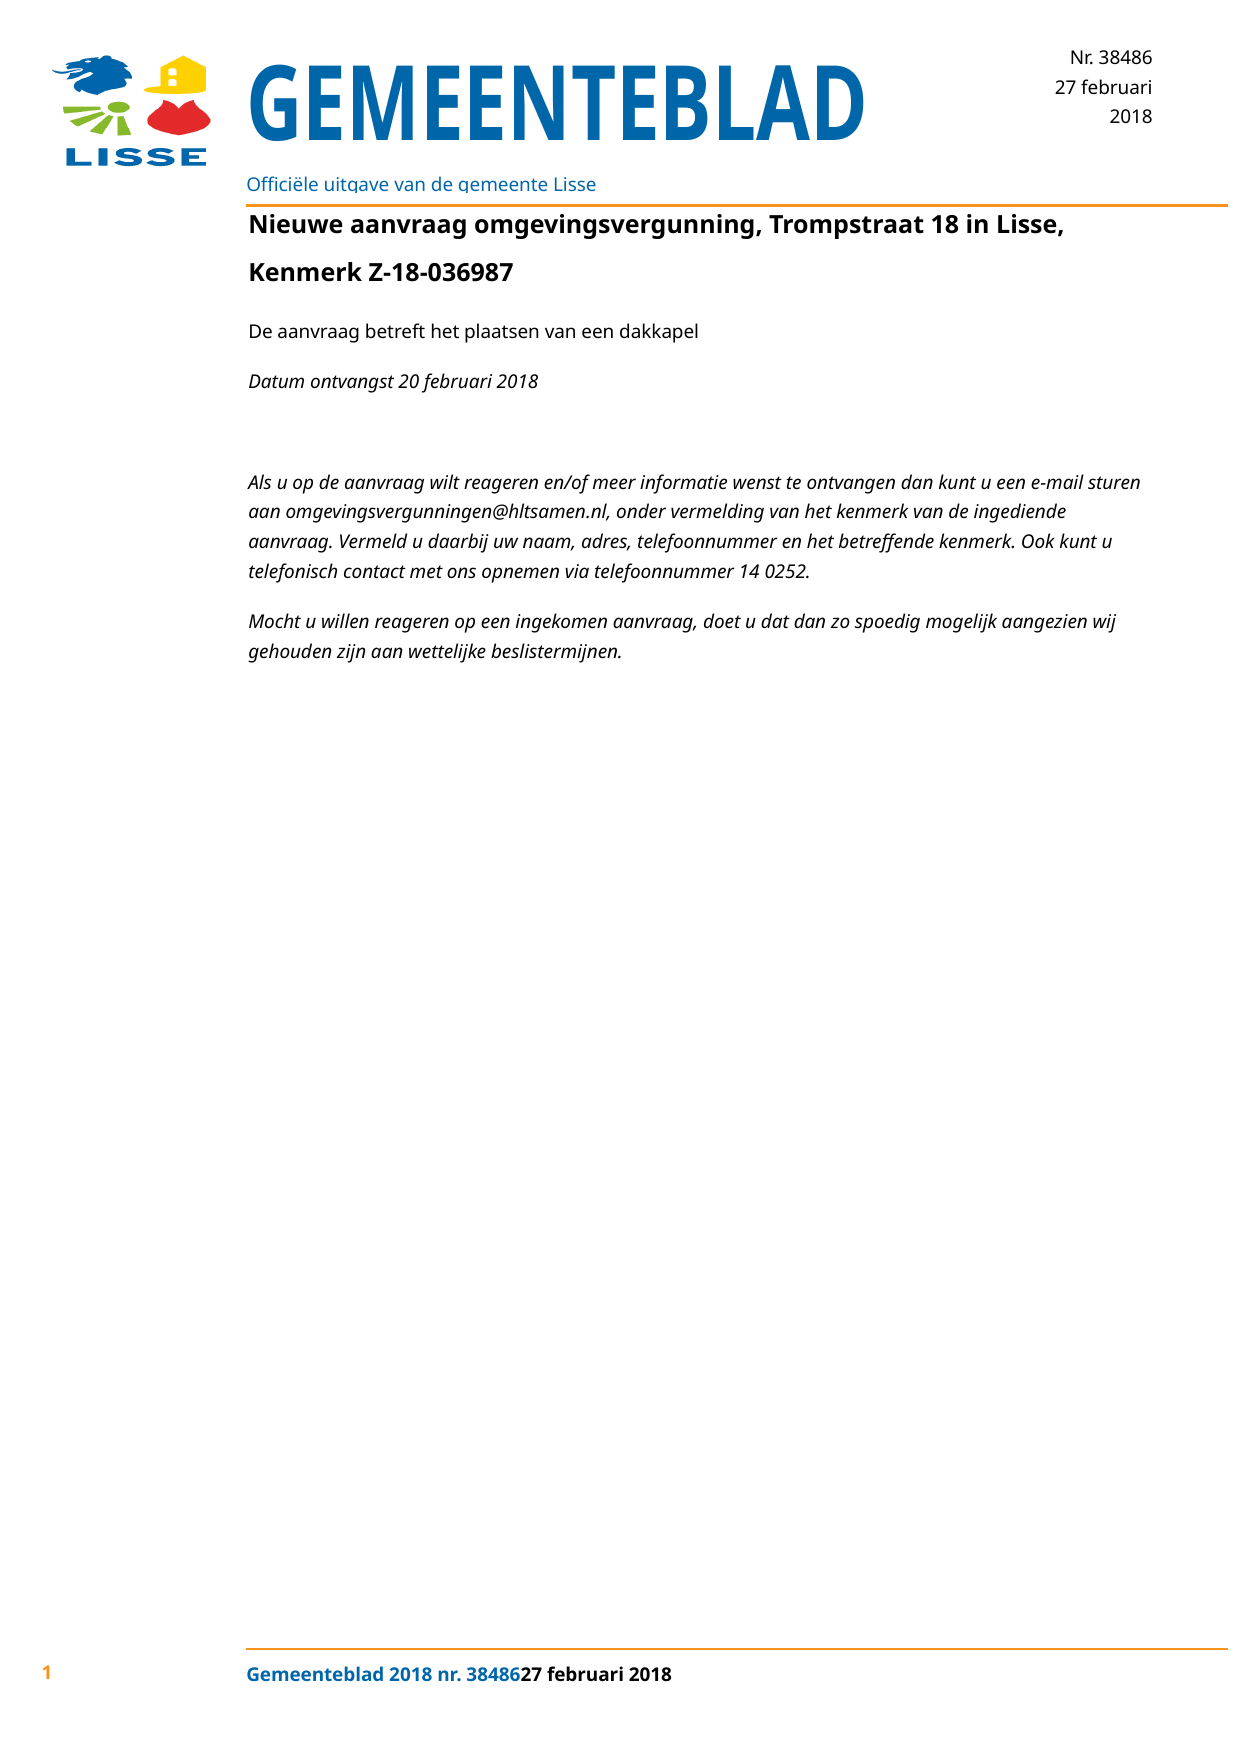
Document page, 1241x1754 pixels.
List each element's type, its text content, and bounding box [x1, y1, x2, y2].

text De aanvraag betreft het plaatsen van een dakkapel [248, 318, 1152, 344]
text Datum ontvangst 20 februari 2018 [248, 368, 1152, 394]
text Als u op de aanvraag wilt reageren en/of meer informatie wenst te ontvangen dan kunt u een e-mail sturen aan omgevingsvergunningen@hltsamen.nl, onder vermelding van het kenmerk van de ingediende aanvraag. Vermeld u daarbij uw naam, adres, telefoonnummer en het betreffende kenmerk. Ook kunt u telefonisch contact met ons opnemen via telefoonnummer 14 0252. [248, 469, 1152, 584]
text Mocht u willen reageren op een ingekomen aanvraag, doet u dat dan zo spoedig mogelijk aangezien wij gehouden zijn aan wettelijke beslistermijnen. [248, 608, 1152, 664]
text Nieuwe aanvraag omgevingsvergunning, Trompstraat 18 in Lisse, Kenmerk Z-18-036987 [248, 207, 1152, 288]
picture [41, 47, 231, 172]
